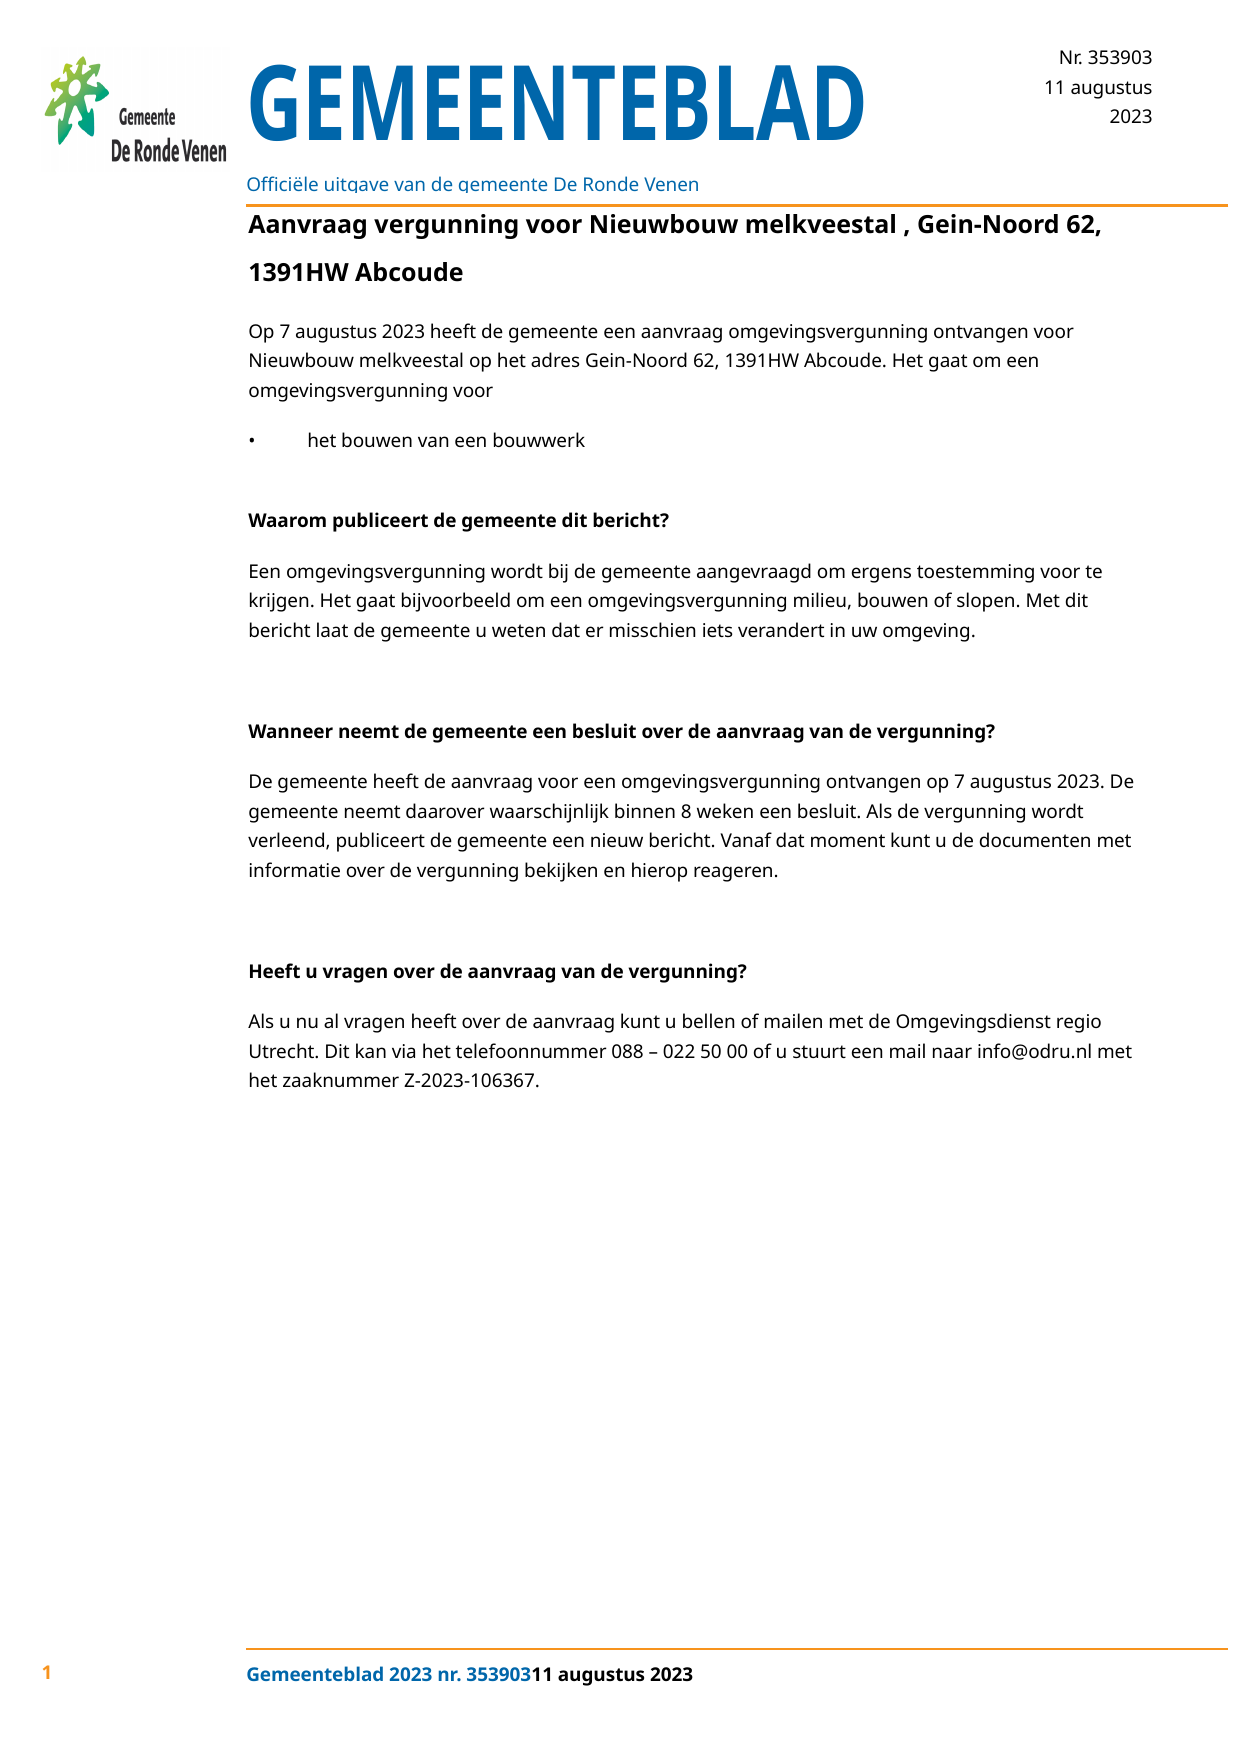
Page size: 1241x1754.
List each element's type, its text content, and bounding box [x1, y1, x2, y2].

text Waarom publiceert de gemeente dit bericht? [248, 507, 1152, 533]
text Als u nu al vragen heeft over de aanvraag kunt u bellen of mailen met de Omgevingsdienst regio Utrecht. Dit kan via het telefoonnummer 088 – 022 50 00 of u stuurt een mail naar info@odru.nl met het zaaknummer Z-2023-106367. [248, 1008, 1152, 1093]
text De gemeente heeft de aanvraag voor een omgevingsvergunning ontvangen op 7 augustus 2023. De gemeente neemt daarover waarschijnlijk binnen 8 weken een besluit. Als de vergunning wordt verleend, publiceert de gemeente een nieuw bericht. Vanaf dat moment kunt u de documenten met informatie over de vergunning bekijken en hierop reageren. [248, 768, 1152, 883]
list het bouwen van een bouwwerk [248, 427, 1152, 453]
picture [41, 47, 231, 172]
text Heeft u vragen over de aanvraag van de vergunning? [248, 958, 1152, 984]
text Wanneer neemt de gemeente een besluit over de aanvraag van de vergunning? [248, 718, 1152, 744]
text Een omgevingsvergunning wordt bij de gemeente aangevraagd om ergens toestemming voor te krijgen. Het gaat bijvoorbeeld om een omgevingsvergunning milieu, bouwen of slopen. Met dit bericht laat de gemeente u weten dat er misschien iets verandert in uw omgeving. [248, 558, 1152, 643]
text Op 7 augustus 2023 heeft de gemeente een aanvraag omgevingsvergunning ontvangen voor Nieuwbouw melkveestal op het adres Gein-Noord 62, 1391HW Abcoude. Het gaat om een omgevingsvergunning voor [248, 318, 1152, 403]
text Aanvraag vergunning voor Nieuwbouw melkveestal , Gein-Noord 62, 1391HW Abcoude [248, 207, 1152, 288]
